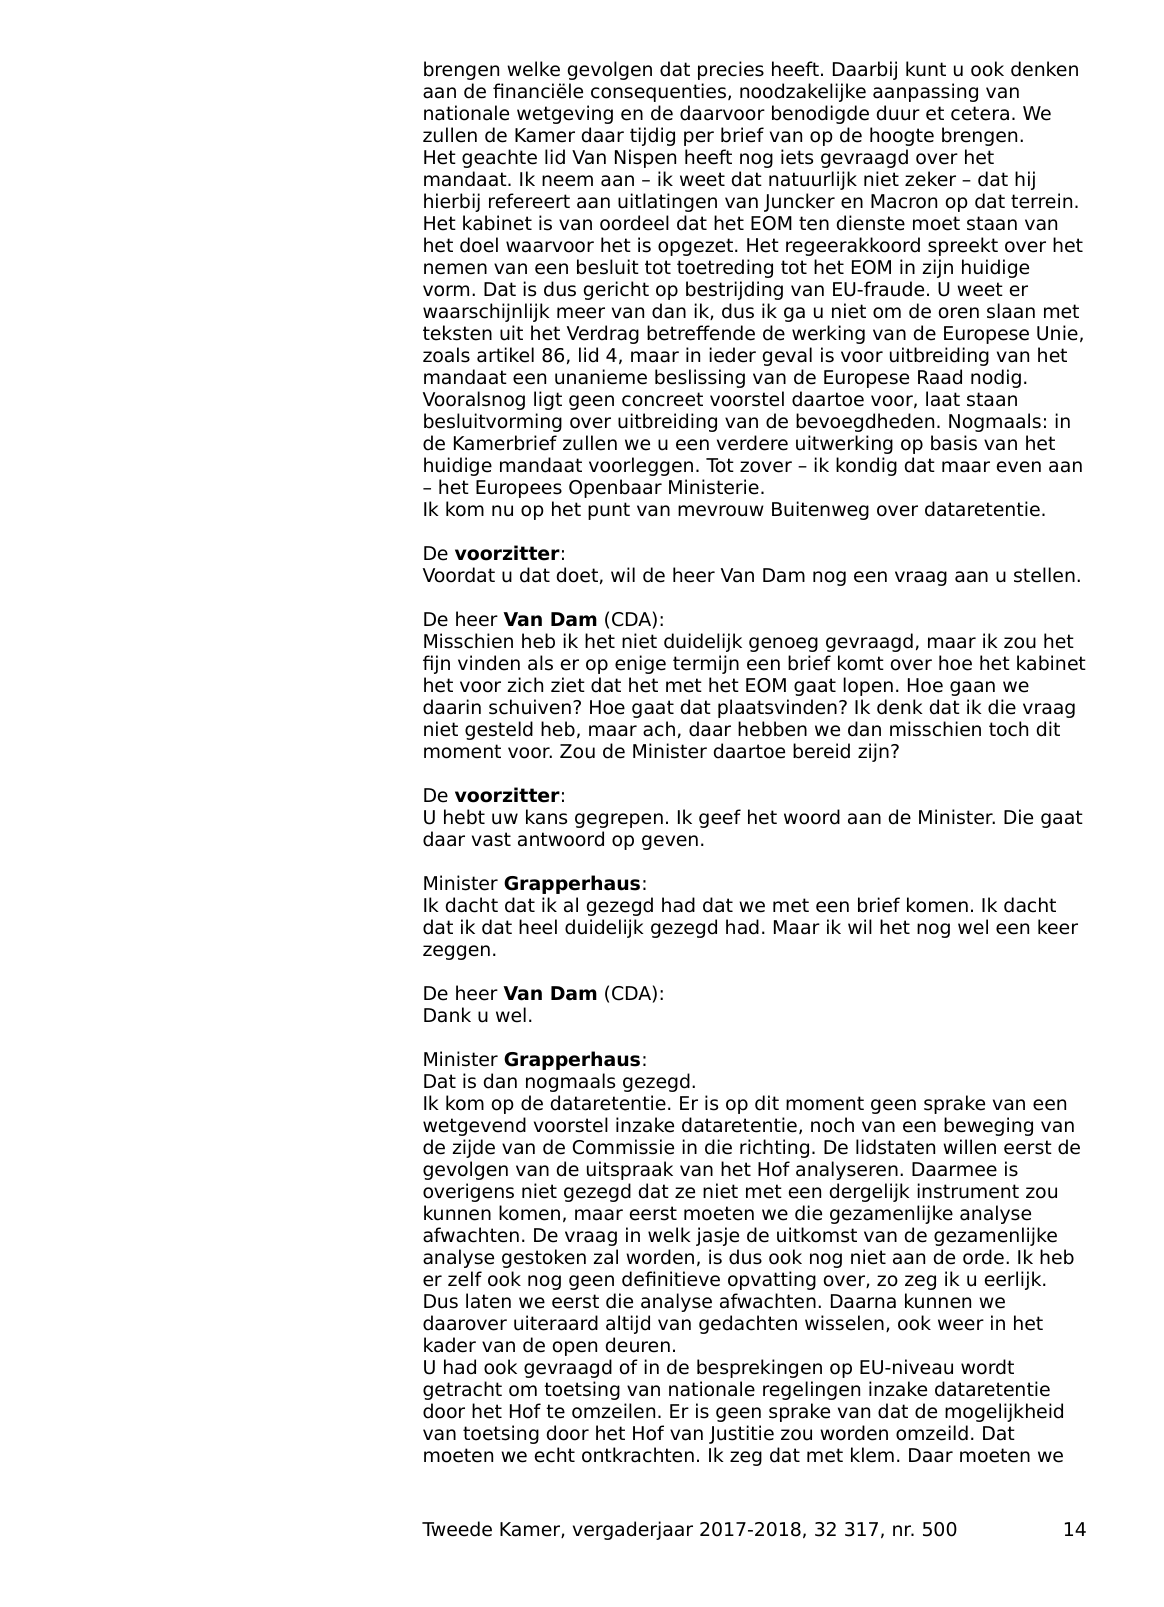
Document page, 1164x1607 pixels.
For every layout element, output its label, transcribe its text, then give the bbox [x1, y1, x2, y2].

text Minister Grapperhaus: [422, 873, 1087, 895]
text Minister Grapperhaus: [422, 1049, 1087, 1071]
text Ik kom nu op het punt van mevrouw Buitenweg over dataretentie. [422, 499, 1087, 521]
text U had ook gevraagd of in de besprekingen op EU-niveau wordt getracht om toetsing van nationale regelingen inzake dataretentie door het Hof te omzeilen. Er is geen sprake van dat de mogelijkheid van toetsing door het Hof van Justitie zou worden omzeild. Dat moeten we echt ontkrachten. Ik zeg dat met klem. Daar moeten we [422, 1357, 1087, 1467]
text De heer Van Dam (CDA): [422, 983, 1087, 1005]
text brengen welke gevolgen dat precies heeft. Daarbij kunt u ook denken aan de financiële consequenties, noodzakelijke aanpassing van nationale wetgeving en de daarvoor benodigde duur et cetera. We zullen de Kamer daar tijdig per brief van op de hoogte brengen. [422, 59, 1087, 147]
text Voordat u dat doet, wil de heer Van Dam nog een vraag aan u stellen. [422, 565, 1087, 587]
text Ik dacht dat ik al gezegd had dat we met een brief komen. Ik dacht dat ik dat heel duidelijk gezegd had. Maar ik wil het nog wel een keer zeggen. [422, 895, 1087, 961]
text De voorzitter: [422, 543, 1087, 565]
text De heer Van Dam (CDA): [422, 609, 1087, 631]
text U hebt uw kans gegrepen. Ik geef het woord aan de Minister. Die gaat daar vast antwoord op geven. [422, 807, 1087, 851]
text Misschien heb ik het niet duidelijk genoeg gevraagd, maar ik zou het fijn vinden als er op enige termijn een brief komt over hoe het kabinet het voor zich ziet dat het met het EOM gaat lopen. Hoe gaan we daarin schuiven? Hoe gaat dat plaatsvinden? Ik denk dat ik die vraag niet gesteld heb, maar ach, daar hebben we dan misschien toch dit moment voor. Zou de Minister daartoe bereid zijn? [422, 631, 1087, 763]
text Dat is dan nogmaals gezegd. [422, 1071, 1087, 1093]
text Dank u wel. [422, 1005, 1087, 1027]
text Ik kom op de dataretentie. Er is op dit moment geen sprake van een wetgevend voorstel inzake dataretentie, noch van een beweging van de zijde van de Commissie in die richting. De lidstaten willen eerst de gevolgen van de uitspraak van het Hof analyseren. Daarmee is overigens niet gezegd dat ze niet met een dergelijk instrument zou kunnen komen, maar eerst moeten we die gezamenlijke analyse afwachten. De vraag in welk jasje de uitkomst van de gezamenlijke analyse gestoken zal worden, is dus ook nog niet aan de orde. Ik heb er zelf ook nog geen definitieve opvatting over, zo zeg ik u eerlijk. Dus laten we eerst die analyse afwachten. Daarna kunnen we daarover uiteraard altijd van gedachten wisselen, ook weer in het kader van de open deuren. [422, 1093, 1087, 1357]
text De voorzitter: [422, 785, 1087, 807]
text Het geachte lid Van Nispen heeft nog iets gevraagd over het mandaat. Ik neem aan – ik weet dat natuurlijk niet zeker – dat hij hierbij refereert aan uitlatingen van Juncker en Macron op dat terrein. Het kabinet is van oordeel dat het EOM ten dienste moet staan van het doel waarvoor het is opgezet. Het regeerakkoord spreekt over het nemen van een besluit tot toetreding tot het EOM in zijn huidige vorm. Dat is dus gericht op bestrijding van EU-fraude. U weet er waarschijnlijk meer van dan ik, dus ik ga u niet om de oren slaan met teksten uit het Verdrag betreffende de werking van de Europese Unie, zoals artikel 86, lid 4, maar in ieder geval is voor uitbreiding van het mandaat een unanieme beslissing van de Europese Raad nodig. Vooralsnog ligt geen concreet voorstel daartoe voor, laat staan besluitvorming over uitbreiding van de bevoegdheden. Nogmaals: in de Kamerbrief zullen we u een verdere uitwerking op basis van het huidige mandaat voorleggen. Tot zover – ik kondig dat maar even aan – het Europees Openbaar Ministerie. [422, 147, 1087, 499]
